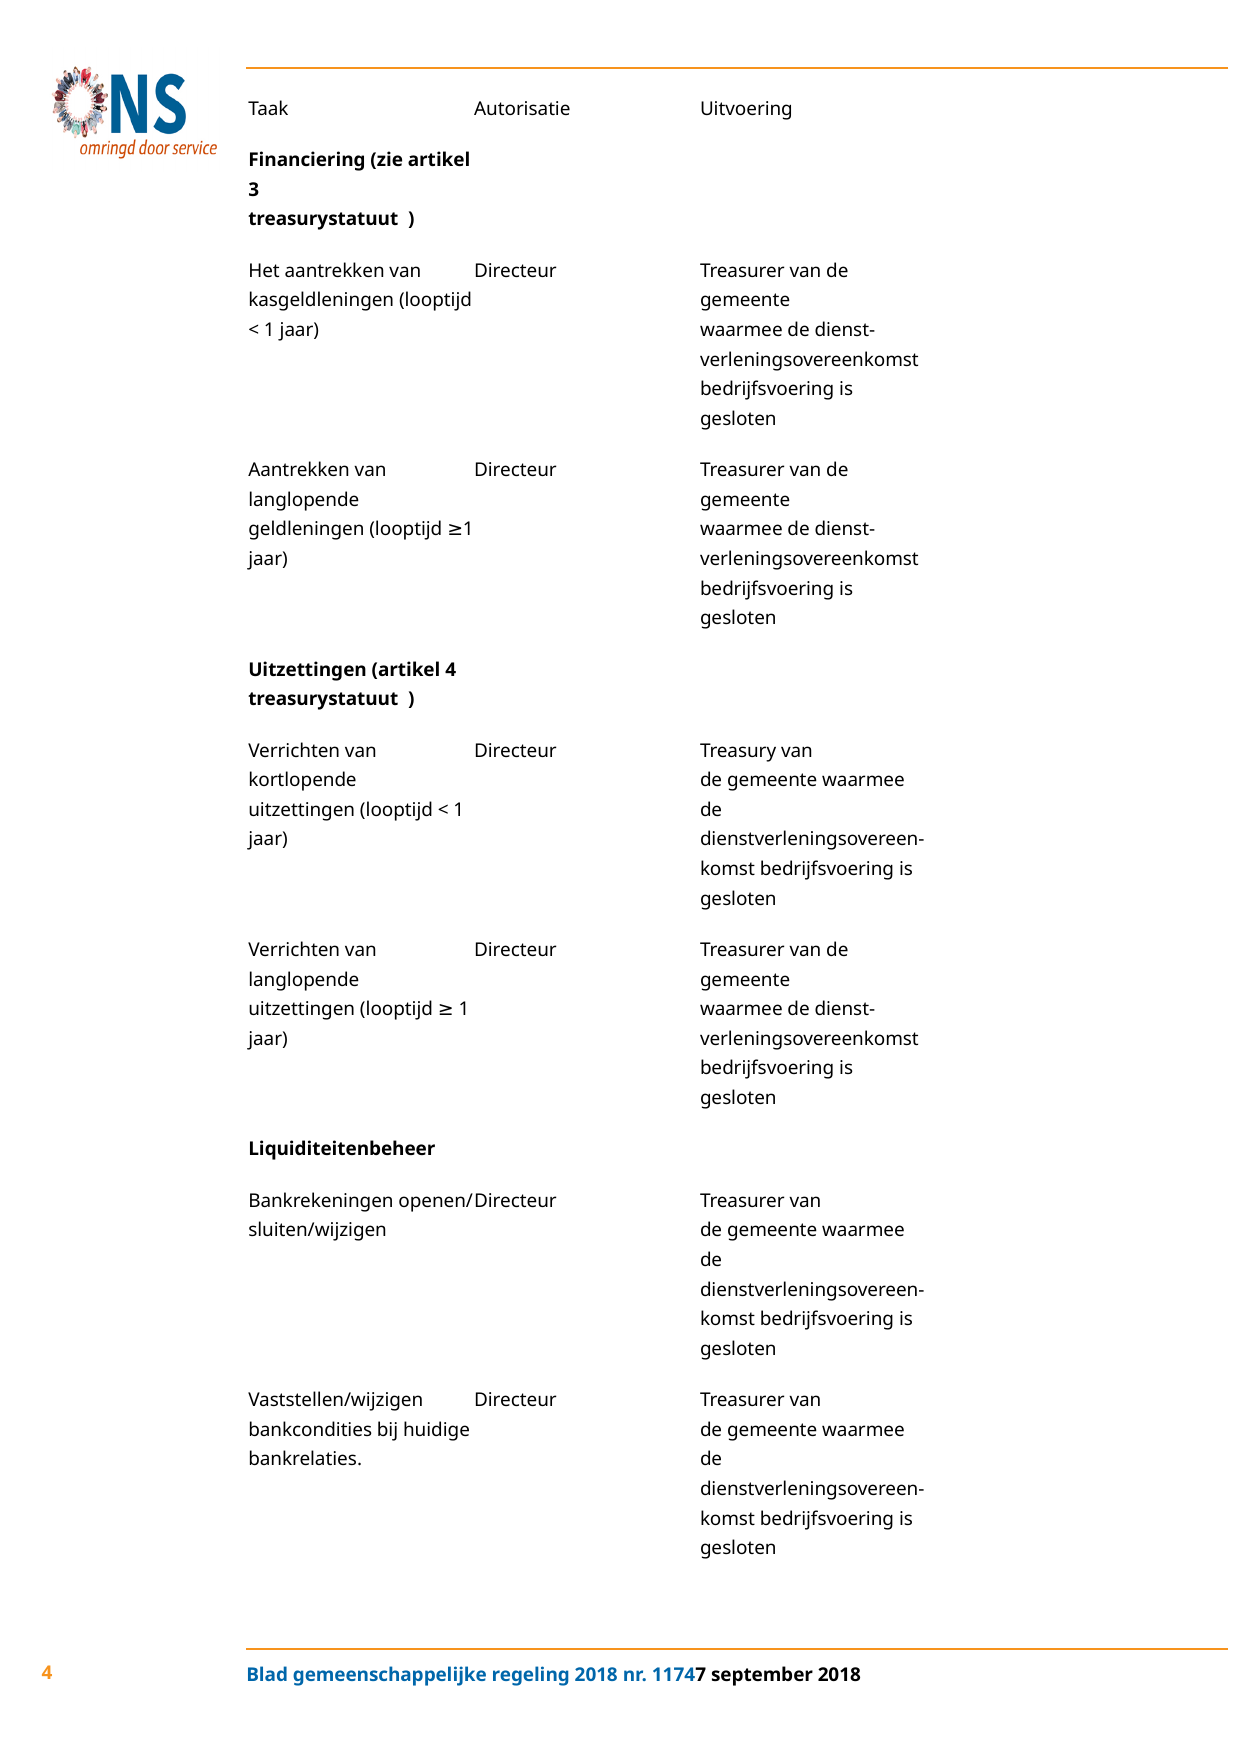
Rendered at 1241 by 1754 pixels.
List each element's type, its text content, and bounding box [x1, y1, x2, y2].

table_cell [248, 630, 474, 656]
table_cell [248, 431, 474, 456]
table_header Autorisatie [474, 95, 700, 121]
table_cell [926, 1161, 1152, 1187]
table_cell [248, 1361, 474, 1386]
table_cell [926, 737, 1152, 910]
table_cell Uitzettingen (artikel 4 treasurystatuut ) [248, 656, 474, 711]
table_cell [700, 431, 926, 456]
table_cell Bankrekeningen openen/ sluiten/wijzigen [248, 1187, 474, 1361]
table_cell [474, 1560, 700, 1586]
table_cell [700, 711, 926, 737]
table_cell Verrichten van langlopende uitzettingen (looptijd ≥ 1 jaar) [248, 936, 474, 1110]
table_cell [926, 936, 1152, 1110]
table_cell [926, 1361, 1152, 1386]
table_cell Treasurer van de gemeente waarmee de dienstverleningsovereen- komst bedrijfsvoering is gesloten [700, 1187, 926, 1361]
table_cell [474, 231, 700, 257]
table_cell [700, 1361, 926, 1386]
table_cell Directeur [474, 456, 700, 630]
table_cell Treasurer van de gemeente waarmee de dienst- verleningsovereenkomst bedrijfsvoering is gesloten [700, 257, 926, 431]
table_cell [474, 431, 700, 456]
table_cell Directeur [474, 936, 700, 1110]
table_cell Directeur [474, 257, 700, 431]
table_cell Treasurer van de gemeente waarmee de dienstverleningsovereen- komst bedrijfsvoering is gesloten [700, 1386, 926, 1560]
table_cell [248, 1110, 474, 1136]
table_cell [926, 910, 1152, 936]
table_cell [474, 910, 700, 936]
table_cell [926, 456, 1152, 630]
table_cell [248, 121, 474, 146]
table_cell [474, 1361, 700, 1386]
table_cell [248, 231, 474, 257]
table_cell Treasury van de gemeente waarmee de dienstverleningsovereen- komst bedrijfsvoering is gesloten [700, 737, 926, 910]
table_cell [700, 910, 926, 936]
table_cell Directeur [474, 1187, 700, 1361]
table_cell [926, 231, 1152, 257]
table_cell [700, 1560, 926, 1586]
table_cell [474, 711, 700, 737]
table_cell Verrichten van kortlopende uitzettingen (looptijd < 1 jaar) [248, 737, 474, 910]
table_cell [248, 711, 474, 737]
table_cell Aantrekken van langlopende geldleningen (looptijd ≥1 jaar) [248, 456, 474, 630]
table_cell [926, 1187, 1152, 1361]
table_cell Financiering (zie artikel 3 treasurystatuut ) [248, 146, 474, 231]
table_cell [474, 1161, 700, 1187]
table_cell Het aantrekken van kasgeldleningen (looptijd < 1 jaar) [248, 257, 474, 431]
table_cell [700, 1161, 926, 1187]
table_cell [248, 1161, 474, 1187]
table_cell Liquiditeitenbeheer [248, 1136, 474, 1161]
table_cell Directeur [474, 737, 700, 910]
picture [41, 47, 231, 172]
table_cell [926, 257, 1152, 431]
table_header [926, 95, 1152, 121]
table_cell [248, 910, 474, 936]
table_cell [926, 431, 1152, 456]
table_header Taak [248, 95, 474, 121]
table_cell Treasurer van de gemeente waarmee de dienst- verleningsovereenkomst bedrijfsvoering is gesloten [700, 456, 926, 630]
table_cell [248, 1560, 474, 1586]
table_cell Directeur [474, 1386, 700, 1560]
table_cell [700, 231, 926, 257]
table_cell Treasurer van de gemeente waarmee de dienst- verleningsovereenkomst bedrijfsvoering is gesloten [700, 936, 926, 1110]
table_cell [926, 1386, 1152, 1560]
table_cell [926, 711, 1152, 737]
table_cell [926, 1560, 1152, 1586]
table_header Uitvoering [700, 95, 926, 121]
table_cell Vaststellen/wijzigen bankcondities bij huidige bankrelaties. [248, 1386, 474, 1560]
